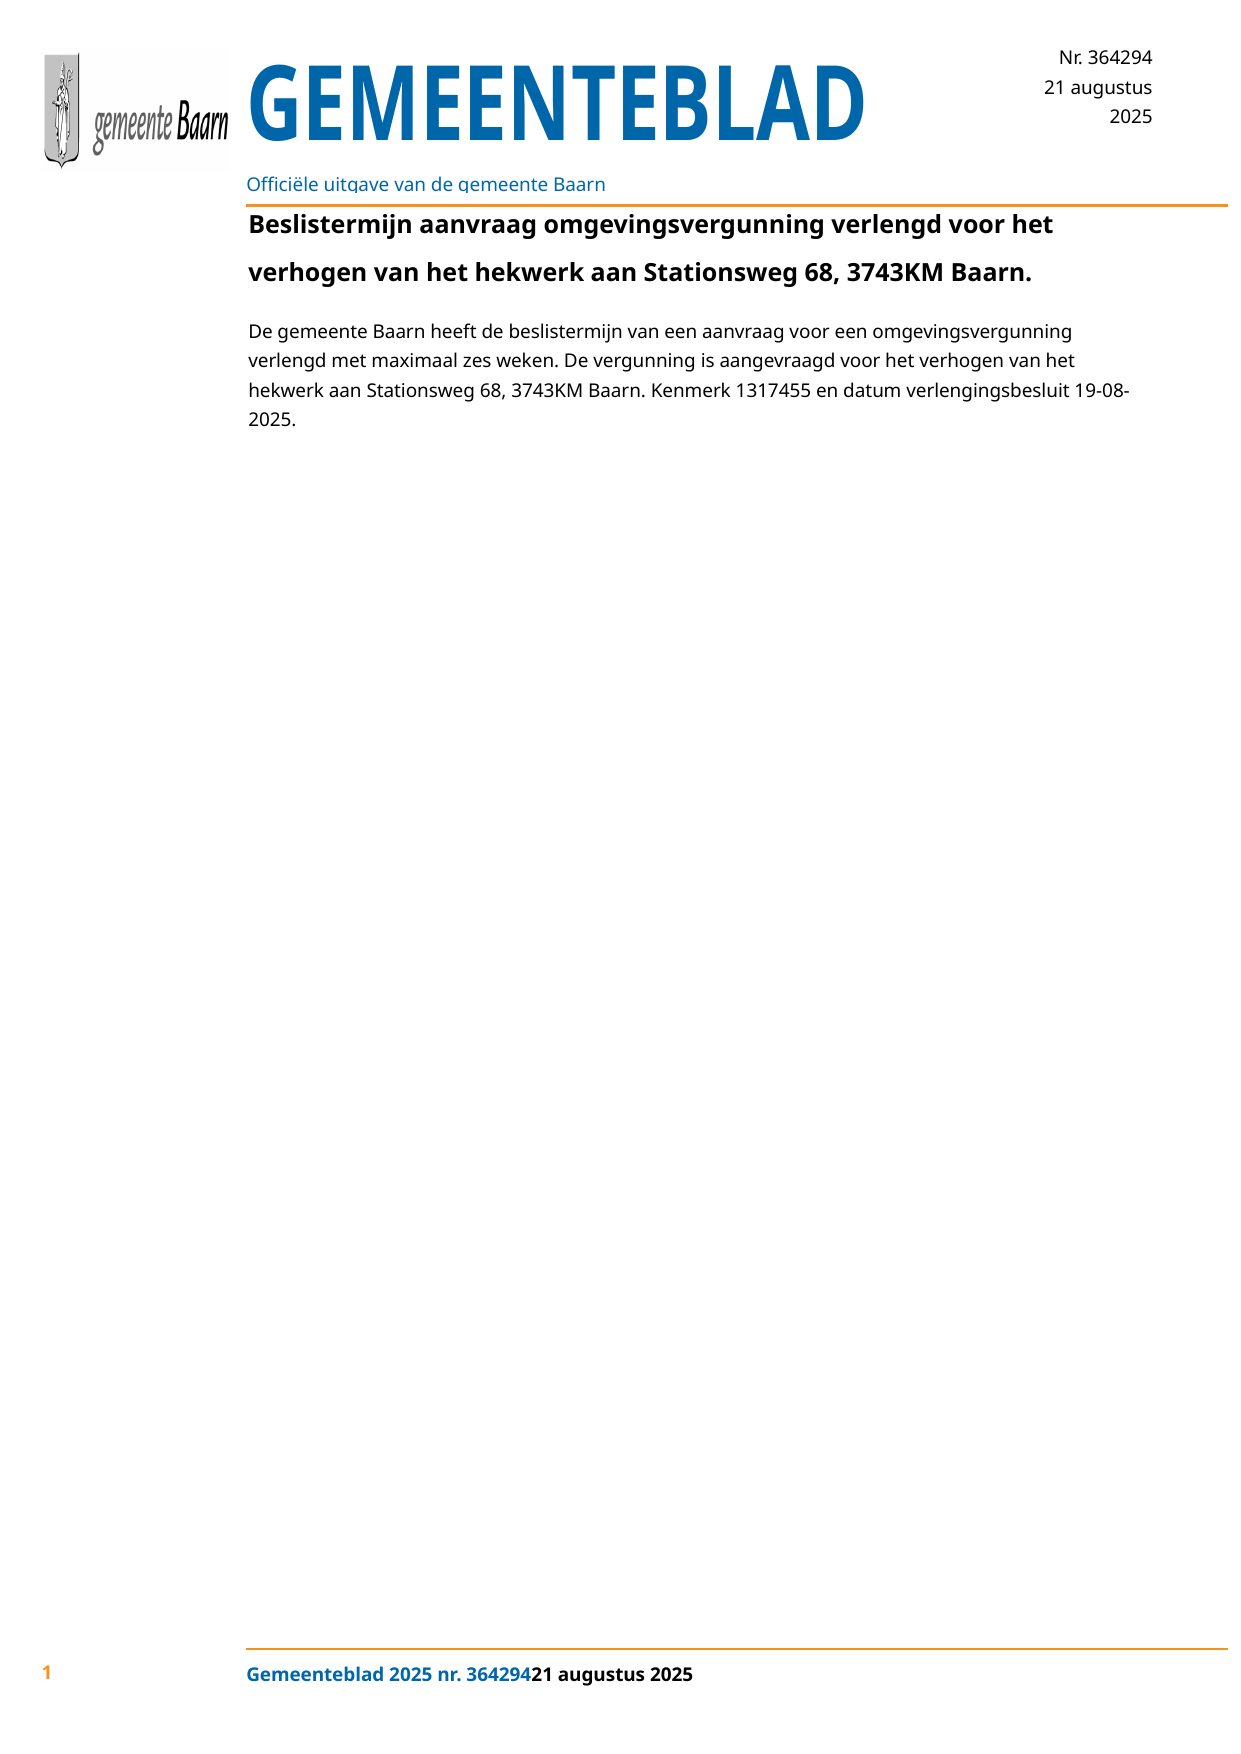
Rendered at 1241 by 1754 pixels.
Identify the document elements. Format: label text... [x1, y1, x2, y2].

picture [41, 47, 231, 172]
text De gemeente Baarn heeft de beslistermijn van een aanvraag voor een omgevingsvergunning verlengd met maximaal zes weken. De vergunning is aangevraagd voor het verhogen van het hekwerk aan Stationsweg 68, 3743KM Baarn. Kenmerk 1317455 en datum verlengingsbesluit 19-08-2025. [248, 318, 1152, 432]
text Beslistermijn aanvraag omgevingsvergunning verlengd voor het verhogen van het hekwerk aan Stationsweg 68, 3743KM Baarn. [248, 207, 1152, 288]
